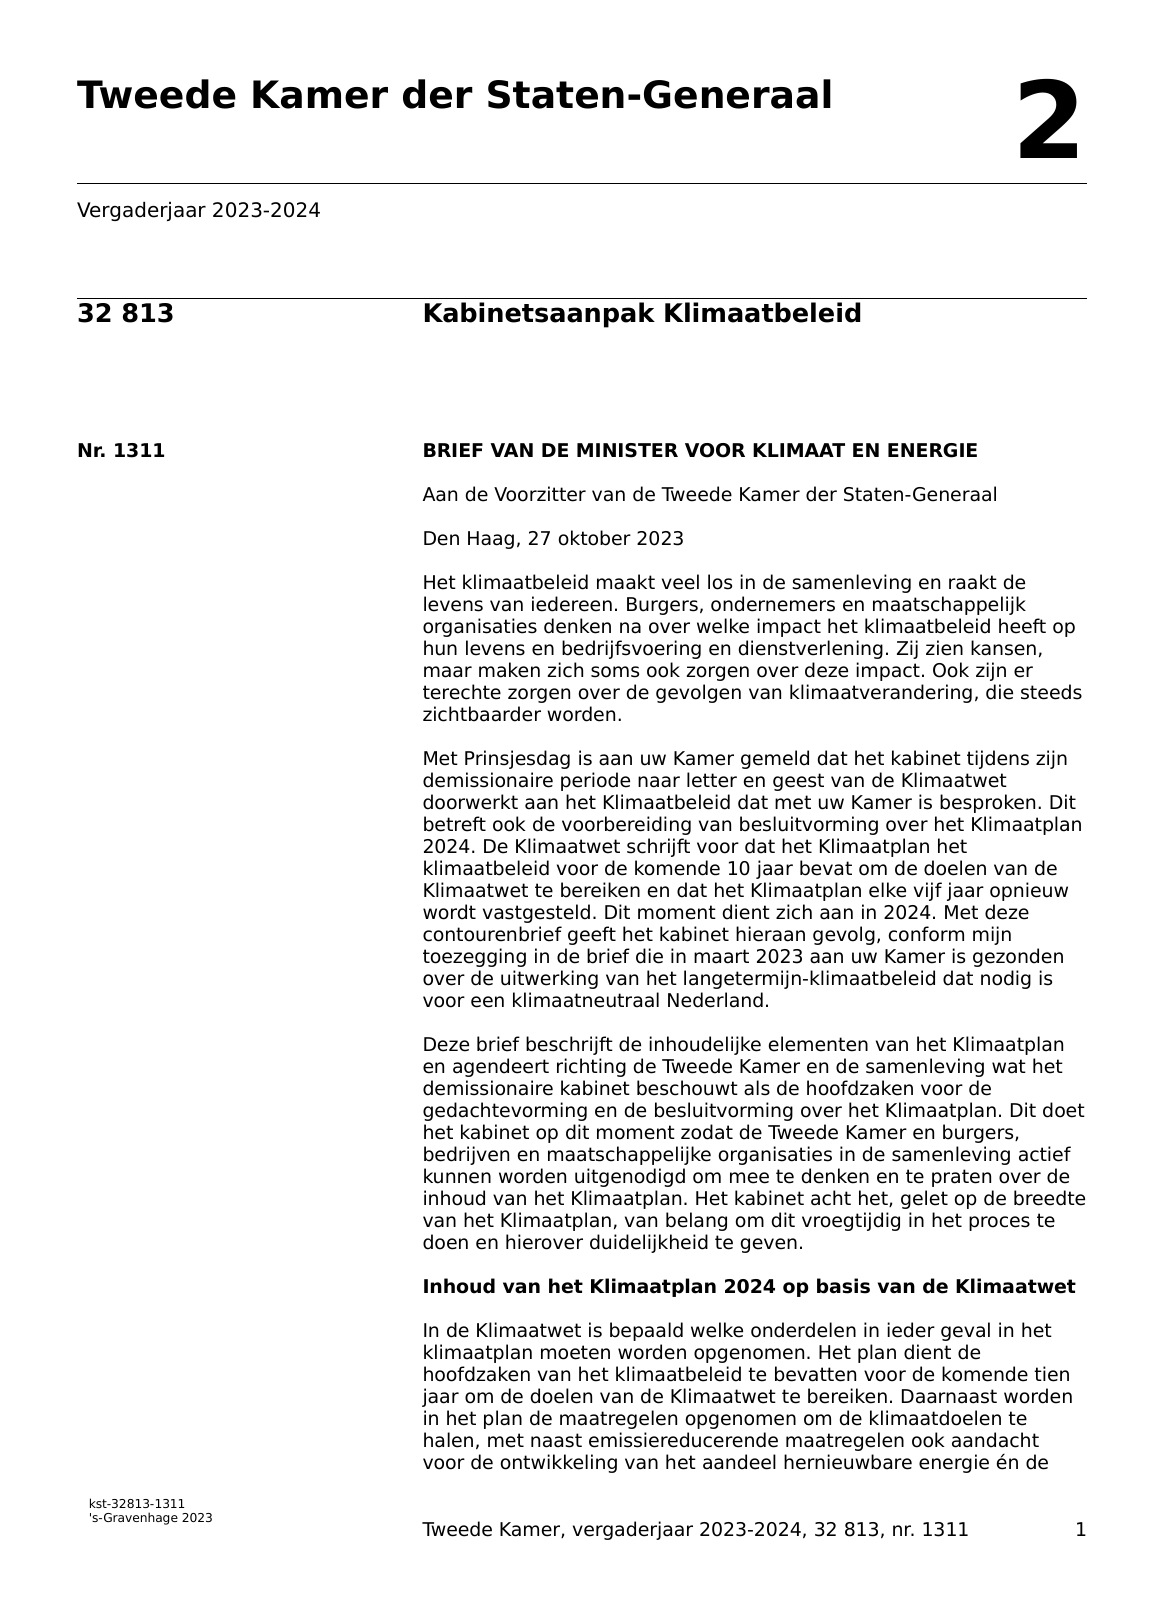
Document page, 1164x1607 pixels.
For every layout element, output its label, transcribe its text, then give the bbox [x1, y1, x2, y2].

table_cell Vergaderjaar 2023-2024 [77, 184, 1087, 298]
subtitle Inhoud van het Klimaatplan 2024 op basis van de Klimaatwet [422, 1276, 1087, 1298]
text Met Prinsjesdag is aan uw Kamer gemeld dat het kabinet tijdens zijn demissionaire periode naar letter en geest van de Klimaatwet doorwerkt aan het Klimaatbeleid dat met uw Kamer is besproken. Dit betreft ook de voorbereiding van besluitvorming over het Klimaatplan 2024. De Klimaatwet schrijft voor dat het Klimaatplan het klimaatbeleid voor de komende 10 jaar bevat om de doelen van de Klimaatwet te bereiken en dat het Klimaatplan elke vijf jaar opnieuw wordt vastgesteld. Dit moment dient zich aan in 2024. Met deze contourenbrief geeft het kabinet hieraan gevolg, conform mijn toezegging in de brief die in maart 2023 aan uw Kamer is gezonden over de uitwerking van het langetermijn-klimaatbeleid dat nodig is voor een klimaatneutraal Nederland. [422, 748, 1087, 1012]
text 's-Gravenhage 2023 [88, 1511, 323, 1525]
text In de Klimaatwet is bepaald welke onderdelen in ieder geval in het klimaatplan moeten worden opgenomen. Het plan dient de hoofdzaken van het klimaatbeleid te bevatten voor de komende tien jaar om de doelen van de Klimaatwet te bereiken. Daarnaast worden in het plan de maatregelen opgenomen om de klimaatdoelen te halen, met naast emissiereducerende maatregelen ook aandacht voor de ontwikkeling van het aandeel hernieuwbare energie én de [422, 1320, 1087, 1474]
text Deze brief beschrijft de inhoudelijke elementen van het Klimaatplan en agendeert richting de Tweede Kamer en de samenleving wat het demissionaire kabinet beschouwt als de hoofdzaken voor de gedachtevorming en de besluitvorming over het Klimaatplan. Dit doet het kabinet op dit moment zodat de Tweede Kamer en burgers, bedrijven en maatschappelijke organisaties in de samenleving actief kunnen worden uitgenodigd om mee te denken en te praten over de inhoud van het Klimaatplan. Het kabinet acht het, gelet op de breedte van het Klimaatplan, van belang om dit vroegtijdig in het proces te doen en hierover duidelijkheid te geven. [422, 1034, 1087, 1254]
subtitle Nr. 1311 BRIEF VAN DE MINISTER VOOR KLIMAAT EN ENERGIE [77, 440, 1087, 462]
text kst-32813-1311 [88, 1497, 323, 1511]
subtitle 32 813 Kabinetsaanpak Klimaatbeleid [77, 299, 1087, 329]
text Den Haag, 27 oktober 2023 [422, 528, 1087, 550]
table_header 2 [886, 59, 1087, 183]
text Aan de Voorzitter van de Tweede Kamer der Staten-Generaal [422, 484, 1087, 506]
text Het klimaatbeleid maakt veel los in de samenleving en raakt de levens van iedereen. Burgers, ondernemers en maatschappelijk organisaties denken na over welke impact het klimaatbeleid heeft op hun levens en bedrijfsvoering en dienstverlening. Zij zien kansen, maar maken zich soms ook zorgen over deze impact. Ook zijn er terechte zorgen over de gevolgen van klimaatverandering, die steeds zichtbaarder worden. [422, 572, 1087, 726]
table_header Tweede Kamer der Staten-Generaal [77, 59, 886, 183]
